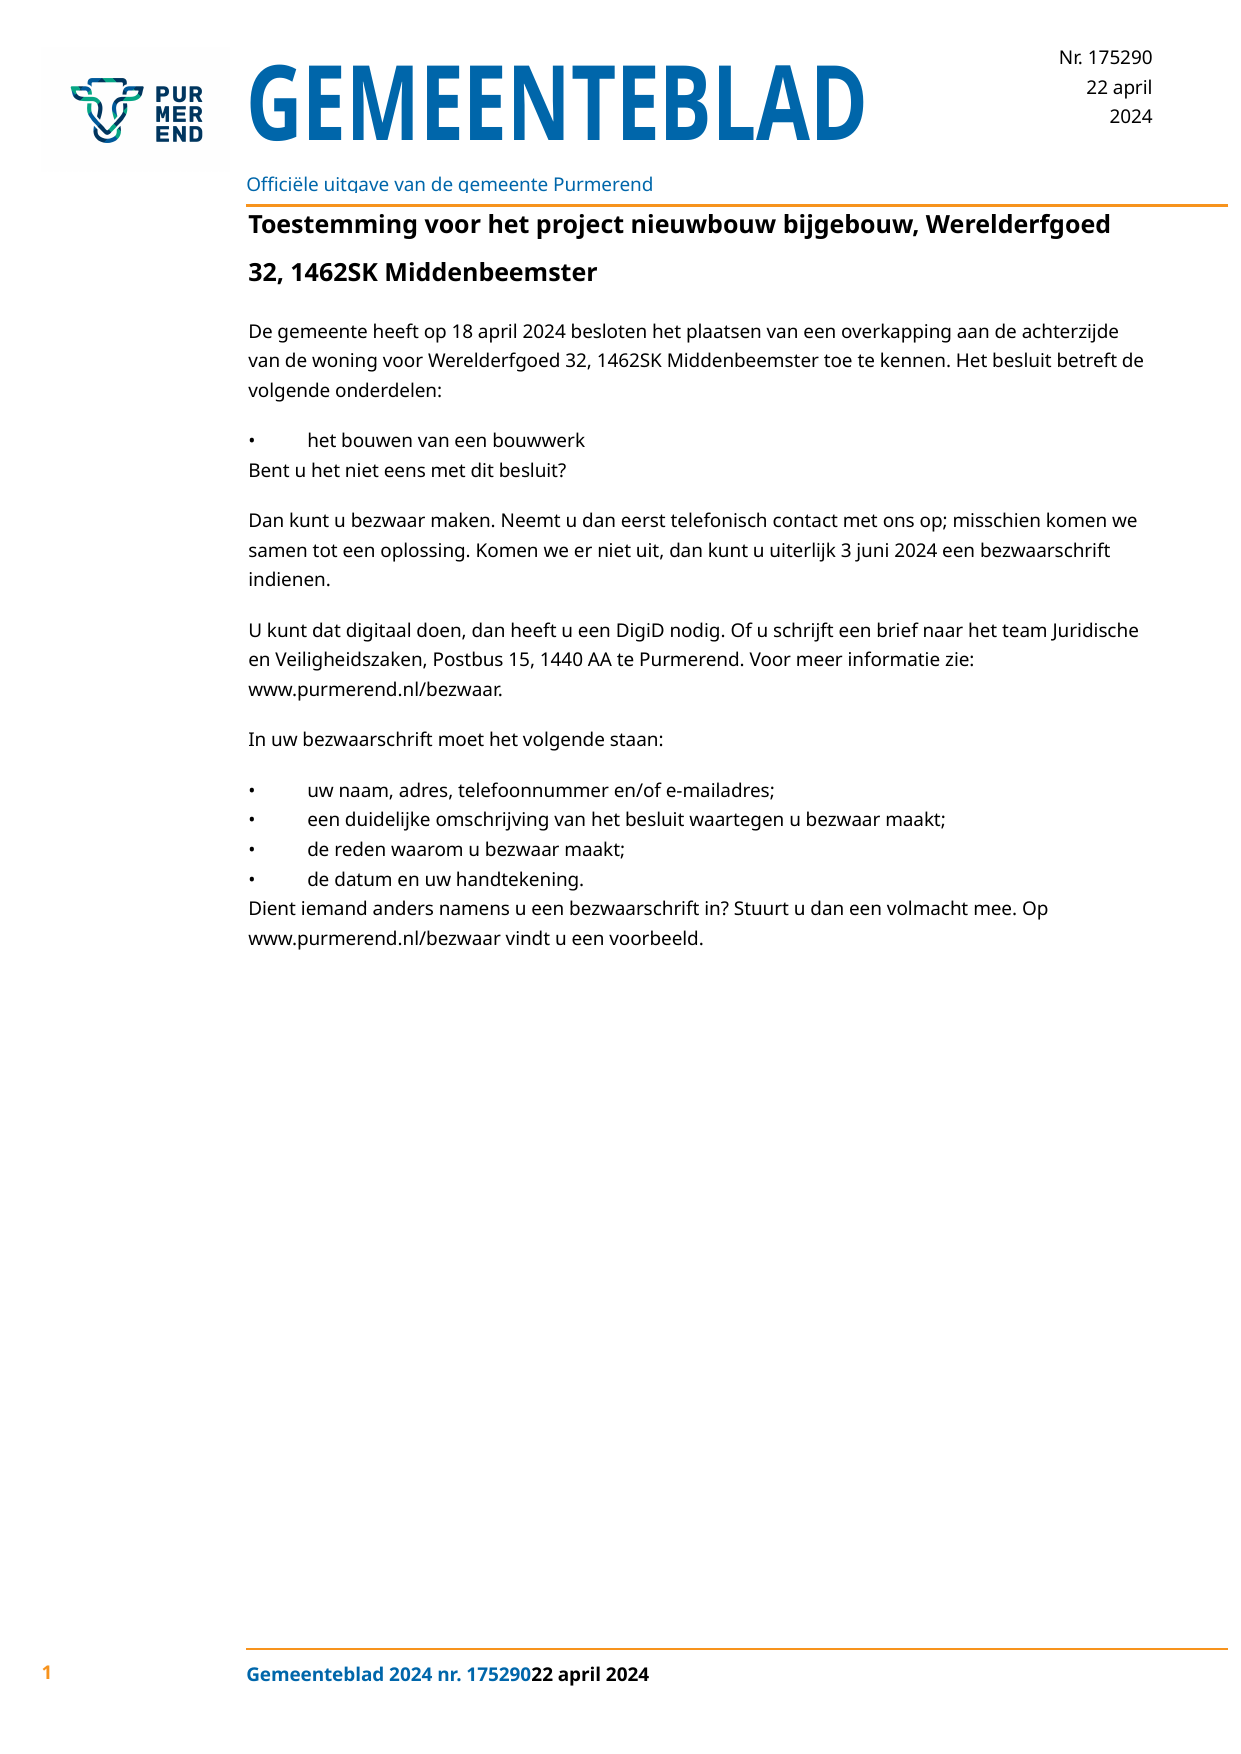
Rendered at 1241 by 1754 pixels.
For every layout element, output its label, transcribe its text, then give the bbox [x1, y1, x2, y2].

text De gemeente heeft op 18 april 2024 besloten het plaatsen van een overkapping aan de achterzijde van de woning voor Werelderfgoed 32, 1462SK Middenbeemster toe te kennen. Het besluit betreft de volgende onderdelen: [248, 318, 1152, 403]
list het bouwen van een bouwwerk [248, 427, 1152, 453]
text Toestemming voor het project nieuwbouw bijgebouw, Werelderfgoed 32, 1462SK Middenbeemster [248, 207, 1152, 288]
text Bent u het niet eens met dit besluit? [248, 457, 1152, 483]
text U kunt dat digitaal doen, dan heeft u een DigiD nodig. Of u schrijft een brief naar het team Juridische en Veiligheidszaken, Postbus 15, 1440 AA te Purmerend. Voor meer informatie zie: www.purmerend.nl/bezwaar. [248, 617, 1152, 702]
text In uw bezwaarschrift moet het volgende staan: [248, 727, 1152, 752]
list de datum en uw handtekening. [248, 866, 1152, 892]
picture [41, 47, 231, 172]
text Dient iemand anders namens u een bezwaarschrift in? Stuurt u dan een volmacht mee. Op www.purmerend.nl/bezwaar vindt u een voorbeeld. [248, 895, 1152, 951]
list uw naam, adres, telefoonnummer en/of e-mailadres; [248, 777, 1152, 803]
list een duidelijke omschrijving van het besluit waartegen u bezwaar maakt; [248, 807, 1152, 832]
list de reden waarom u bezwaar maakt; [248, 836, 1152, 862]
text Dan kunt u bezwaar maken. Neemt u dan eerst telefonisch contact met ons op; misschien komen we samen tot een oplossing. Komen we er niet uit, dan kunt u uiterlijk 3 juni 2024 een bezwaarschrift indienen. [248, 507, 1152, 592]
